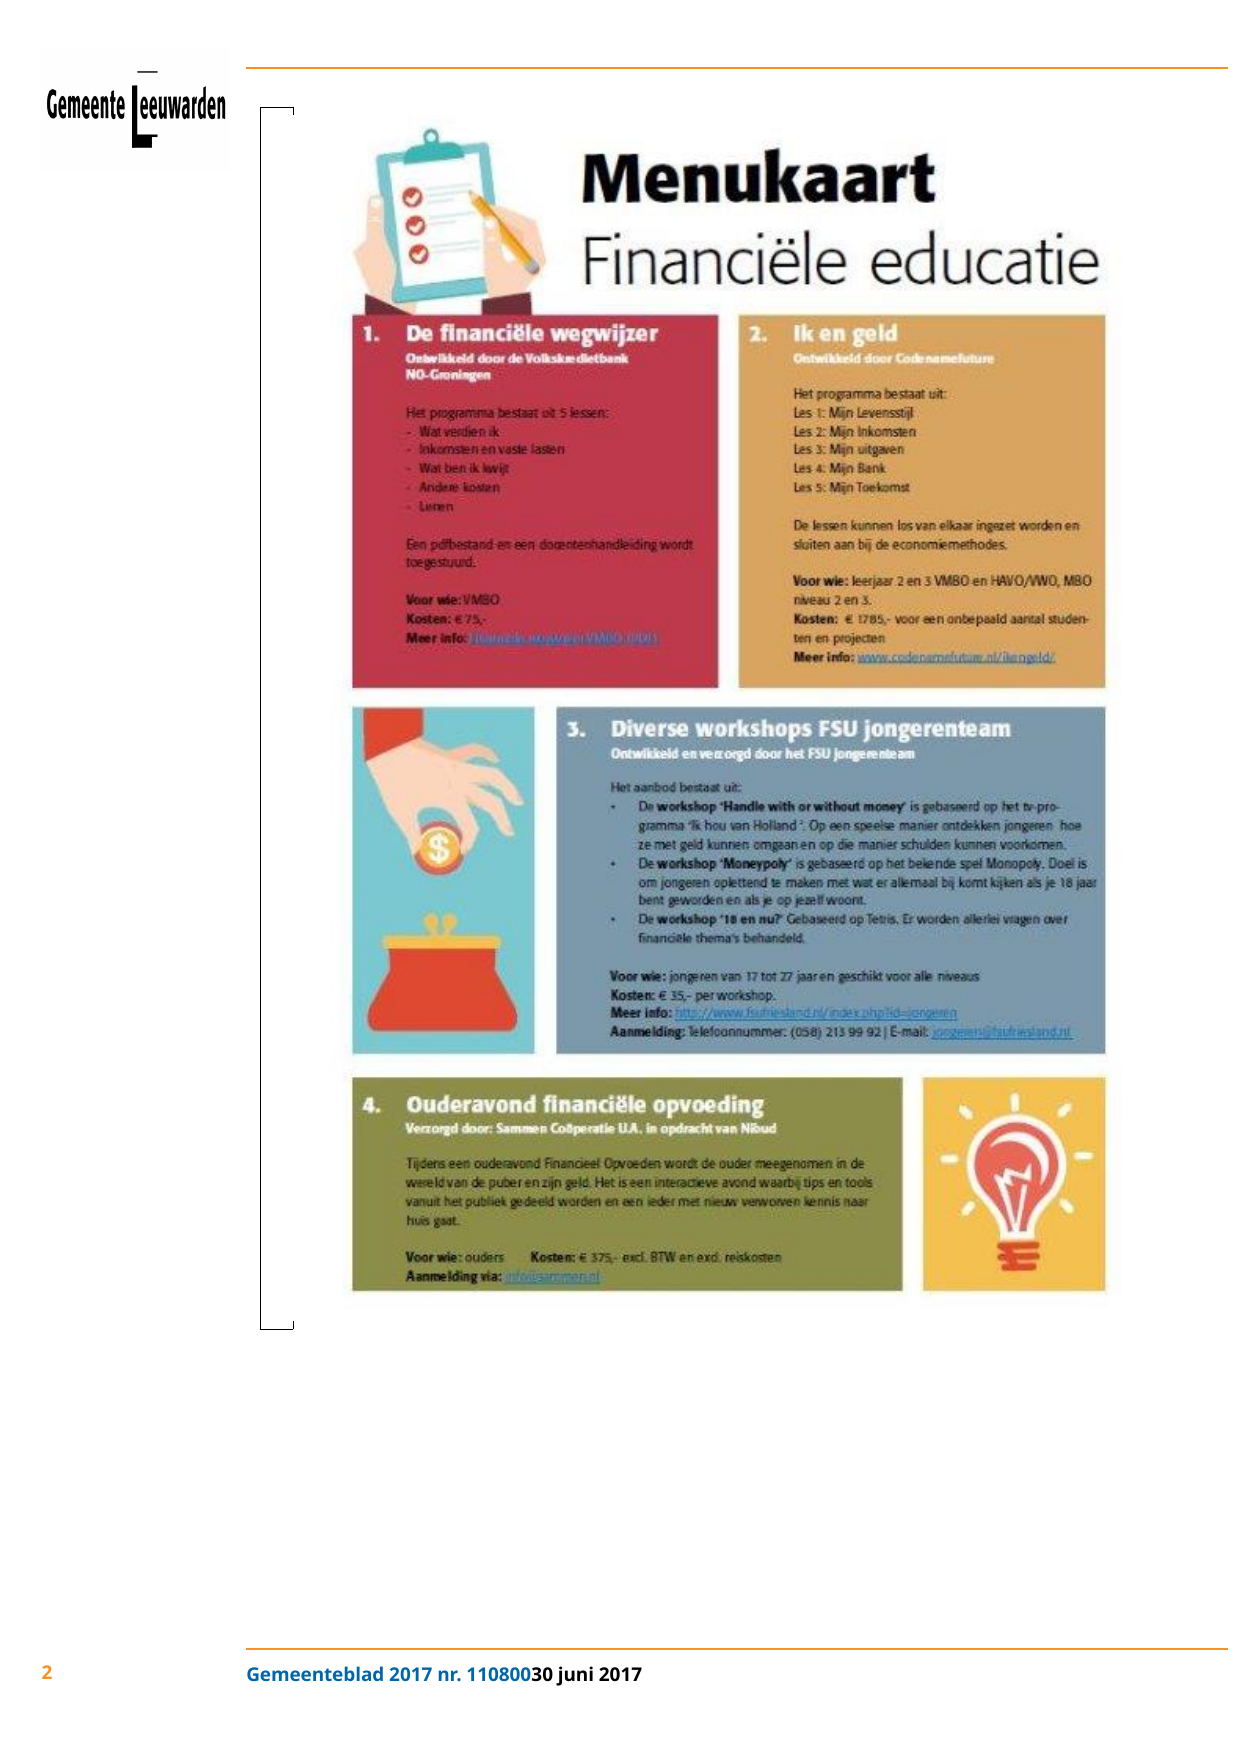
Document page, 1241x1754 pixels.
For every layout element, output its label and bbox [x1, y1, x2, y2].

picture [41, 47, 231, 172]
picture [268, 115, 1173, 1321]
